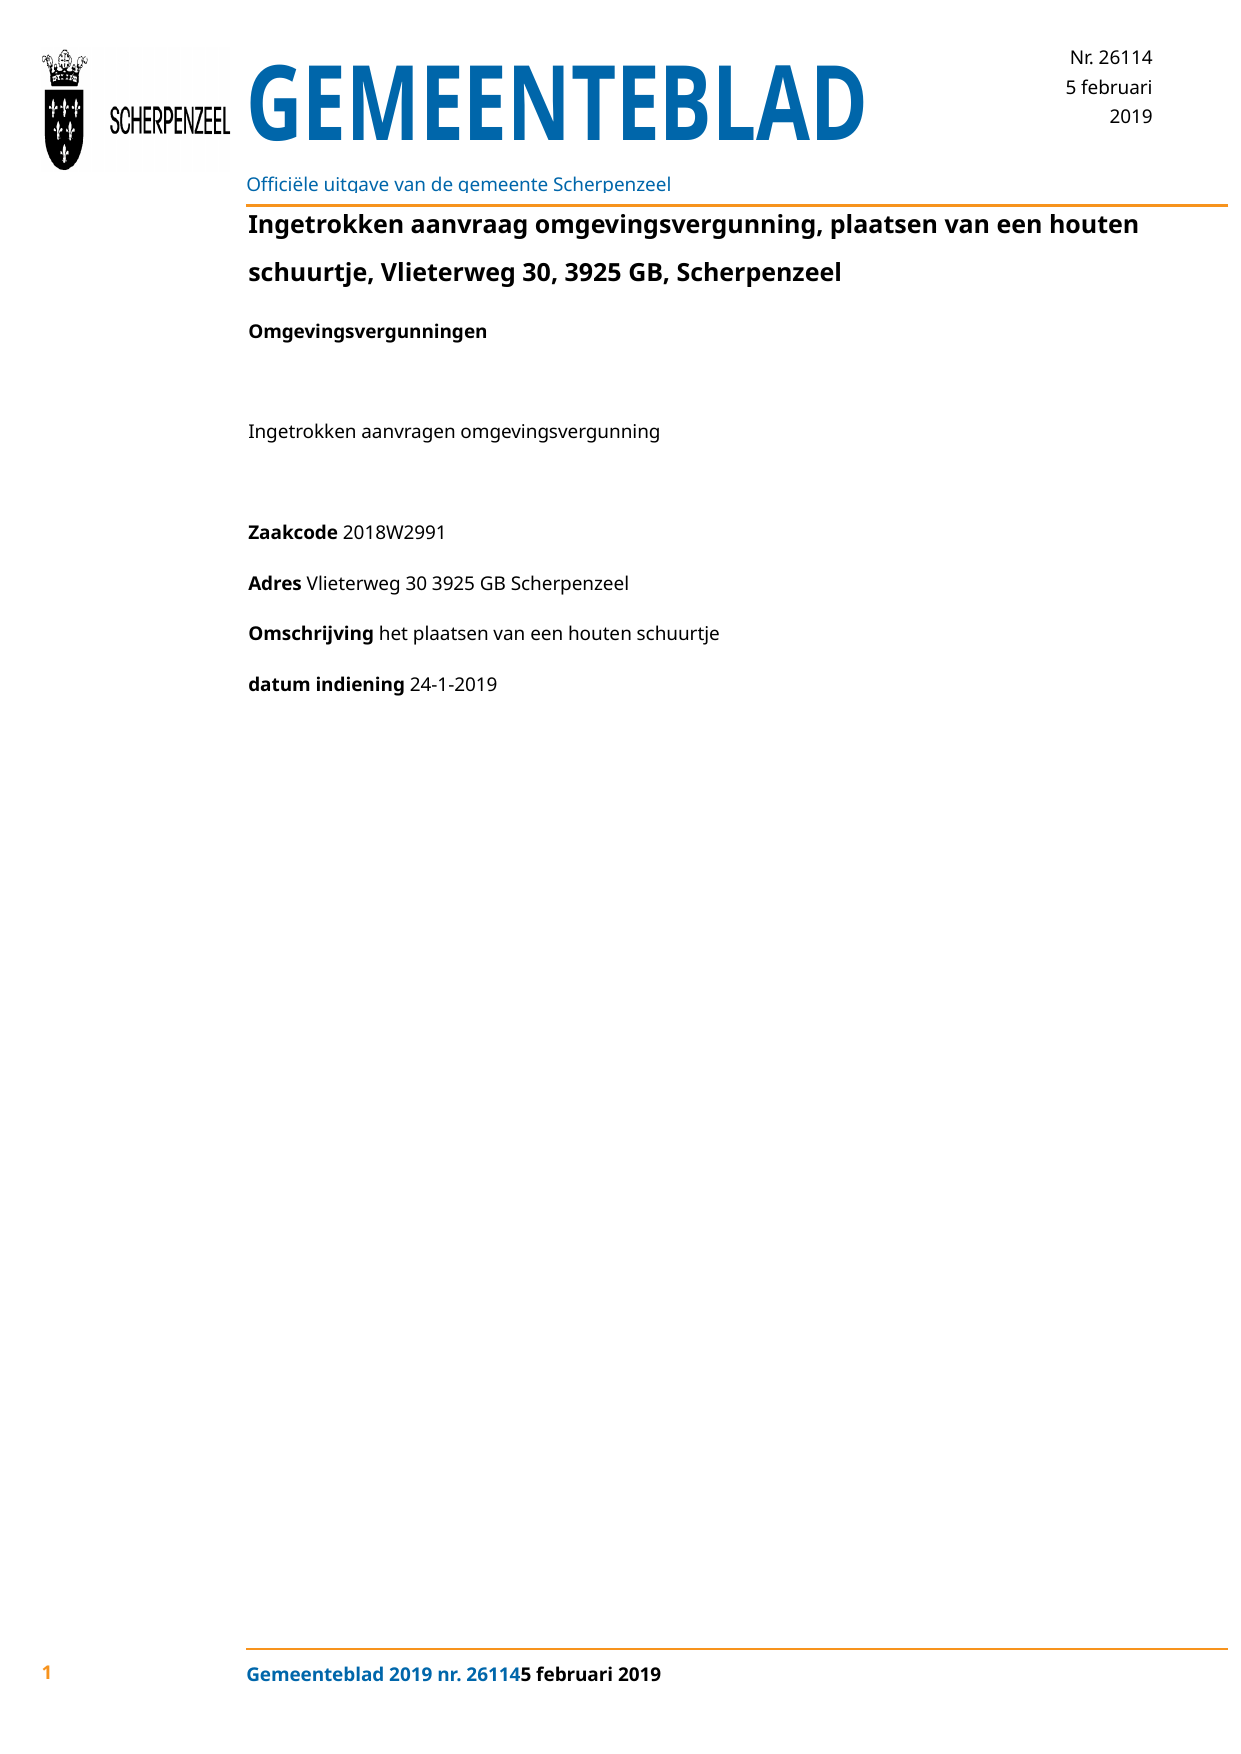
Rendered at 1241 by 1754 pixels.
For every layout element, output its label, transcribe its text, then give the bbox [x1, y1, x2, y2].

text Zaakcode 2018W2991 [248, 519, 1152, 545]
text datum indiening 24-1-2019 [248, 671, 1152, 697]
picture [41, 47, 231, 172]
text Ingetrokken aanvraag omgevingsvergunning, plaatsen van een houten schuurtje, Vlieterweg 30, 3925 GB, Scherpenzeel [248, 207, 1152, 288]
text Ingetrokken aanvragen omgevingsvergunning [248, 419, 1152, 444]
text Omgevingsvergunningen [248, 318, 1152, 344]
text Adres Vlieterweg 30 3925 GB Scherpenzeel [248, 570, 1152, 596]
text Omschrijving het plaatsen van een houten schuurtje [248, 620, 1152, 646]
